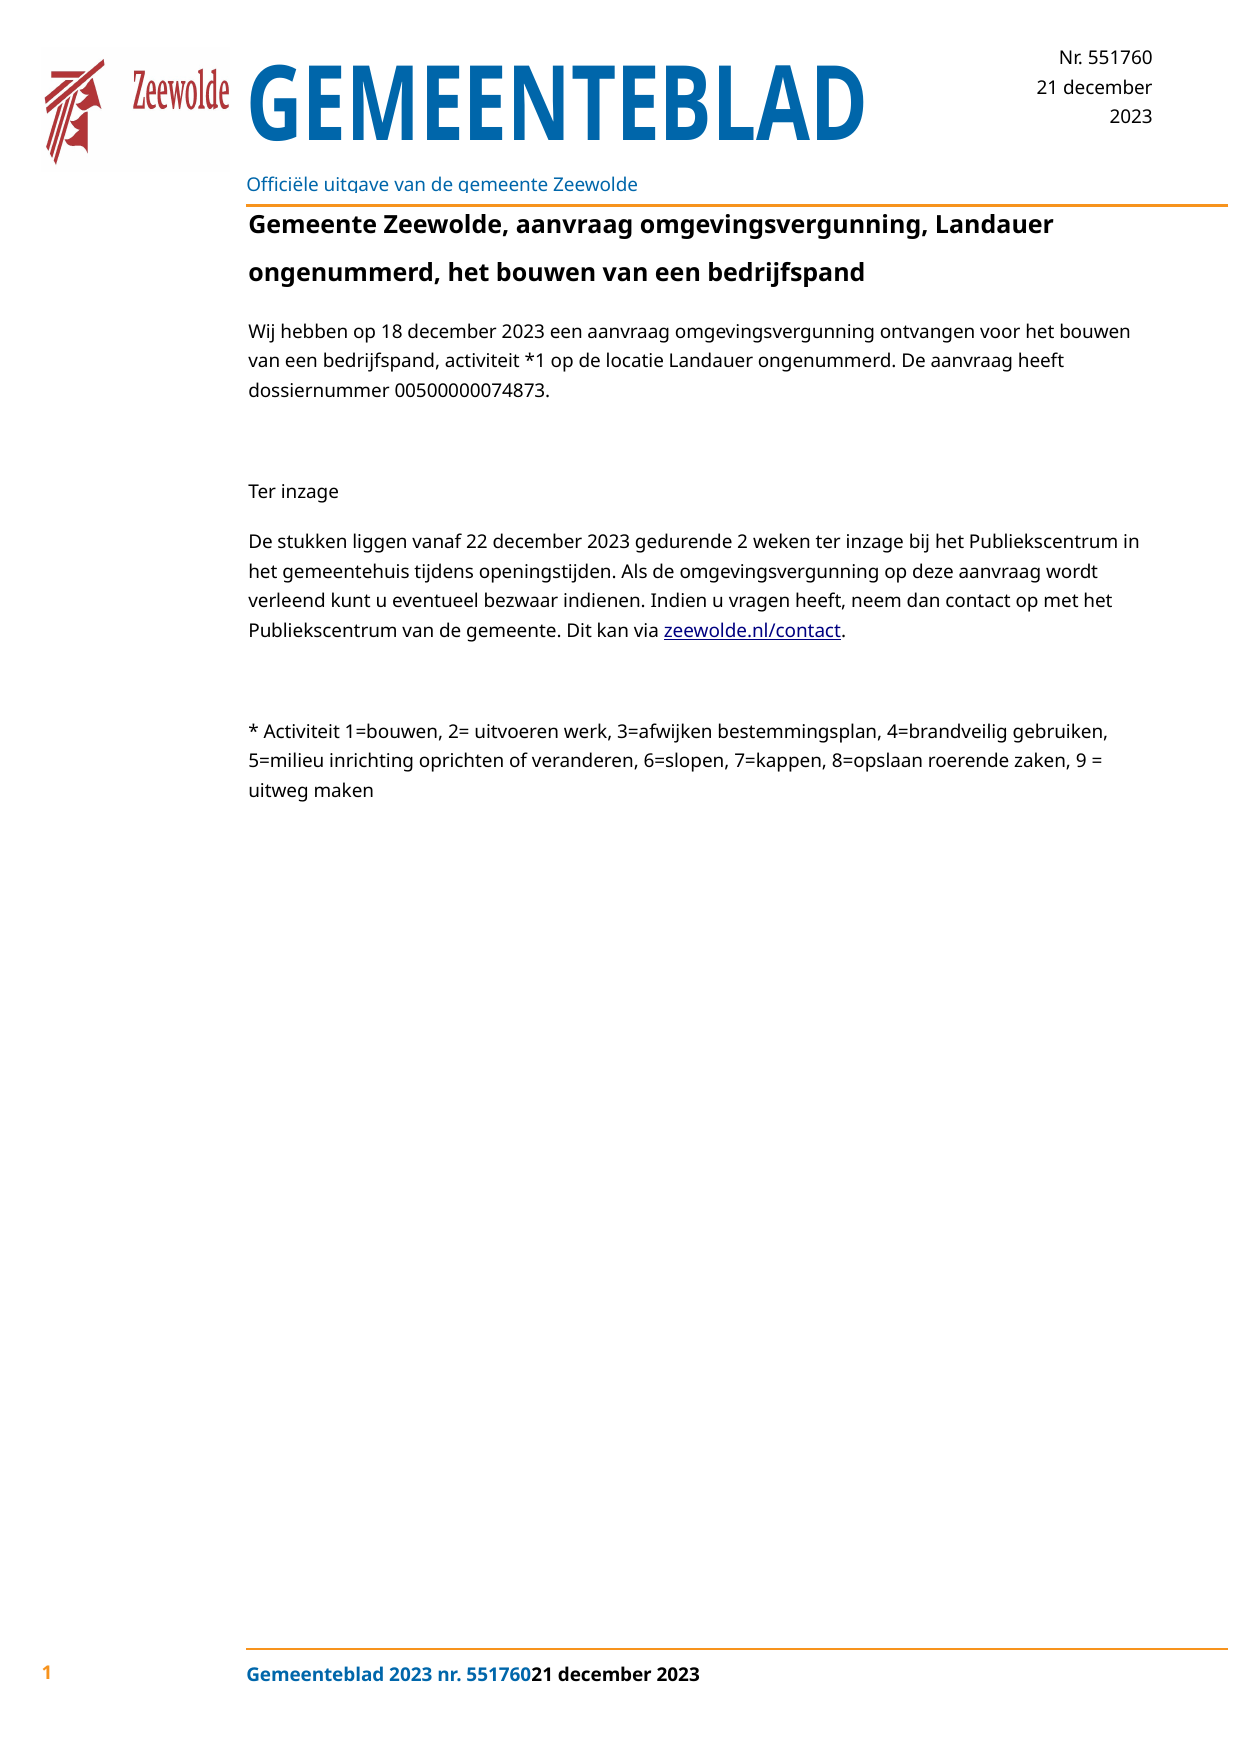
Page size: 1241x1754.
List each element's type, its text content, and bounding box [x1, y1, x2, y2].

text De stukken liggen vanaf 22 december 2023 gedurende 2 weken ter inzage bij het Publiekscentrum in het gemeentehuis tijdens openingstijden. Als de omgevingsvergunning op deze aanvraag wordt verleend kunt u eventueel bezwaar indienen. Indien u vragen heeft, neem dan contact op met het Publiekscentrum van de gemeente. Dit kan via zeewolde.nl/contact. [248, 528, 1152, 643]
text * Activiteit 1=bouwen, 2= uitvoeren werk, 3=afwijken bestemmingsplan, 4=brandveilig gebruiken, 5=milieu inrichting oprichten of veranderen, 6=slopen, 7=kappen, 8=opslaan roerende zaken, 9 = uitweg maken [248, 718, 1152, 803]
text Gemeente Zeewolde, aanvraag omgevingsvergunning, Landauer ongenummerd, het bouwen van een bedrijfspand [248, 207, 1152, 288]
text Wij hebben op 18 december 2023 een aanvraag omgevingsvergunning ontvangen voor het bouwen van een bedrijfspand, activiteit *1 op de locatie Landauer ongenummerd. De aanvraag heeft dossiernummer 00500000074873. [248, 318, 1152, 403]
picture [41, 47, 231, 172]
text Ter inzage [248, 478, 1152, 504]
